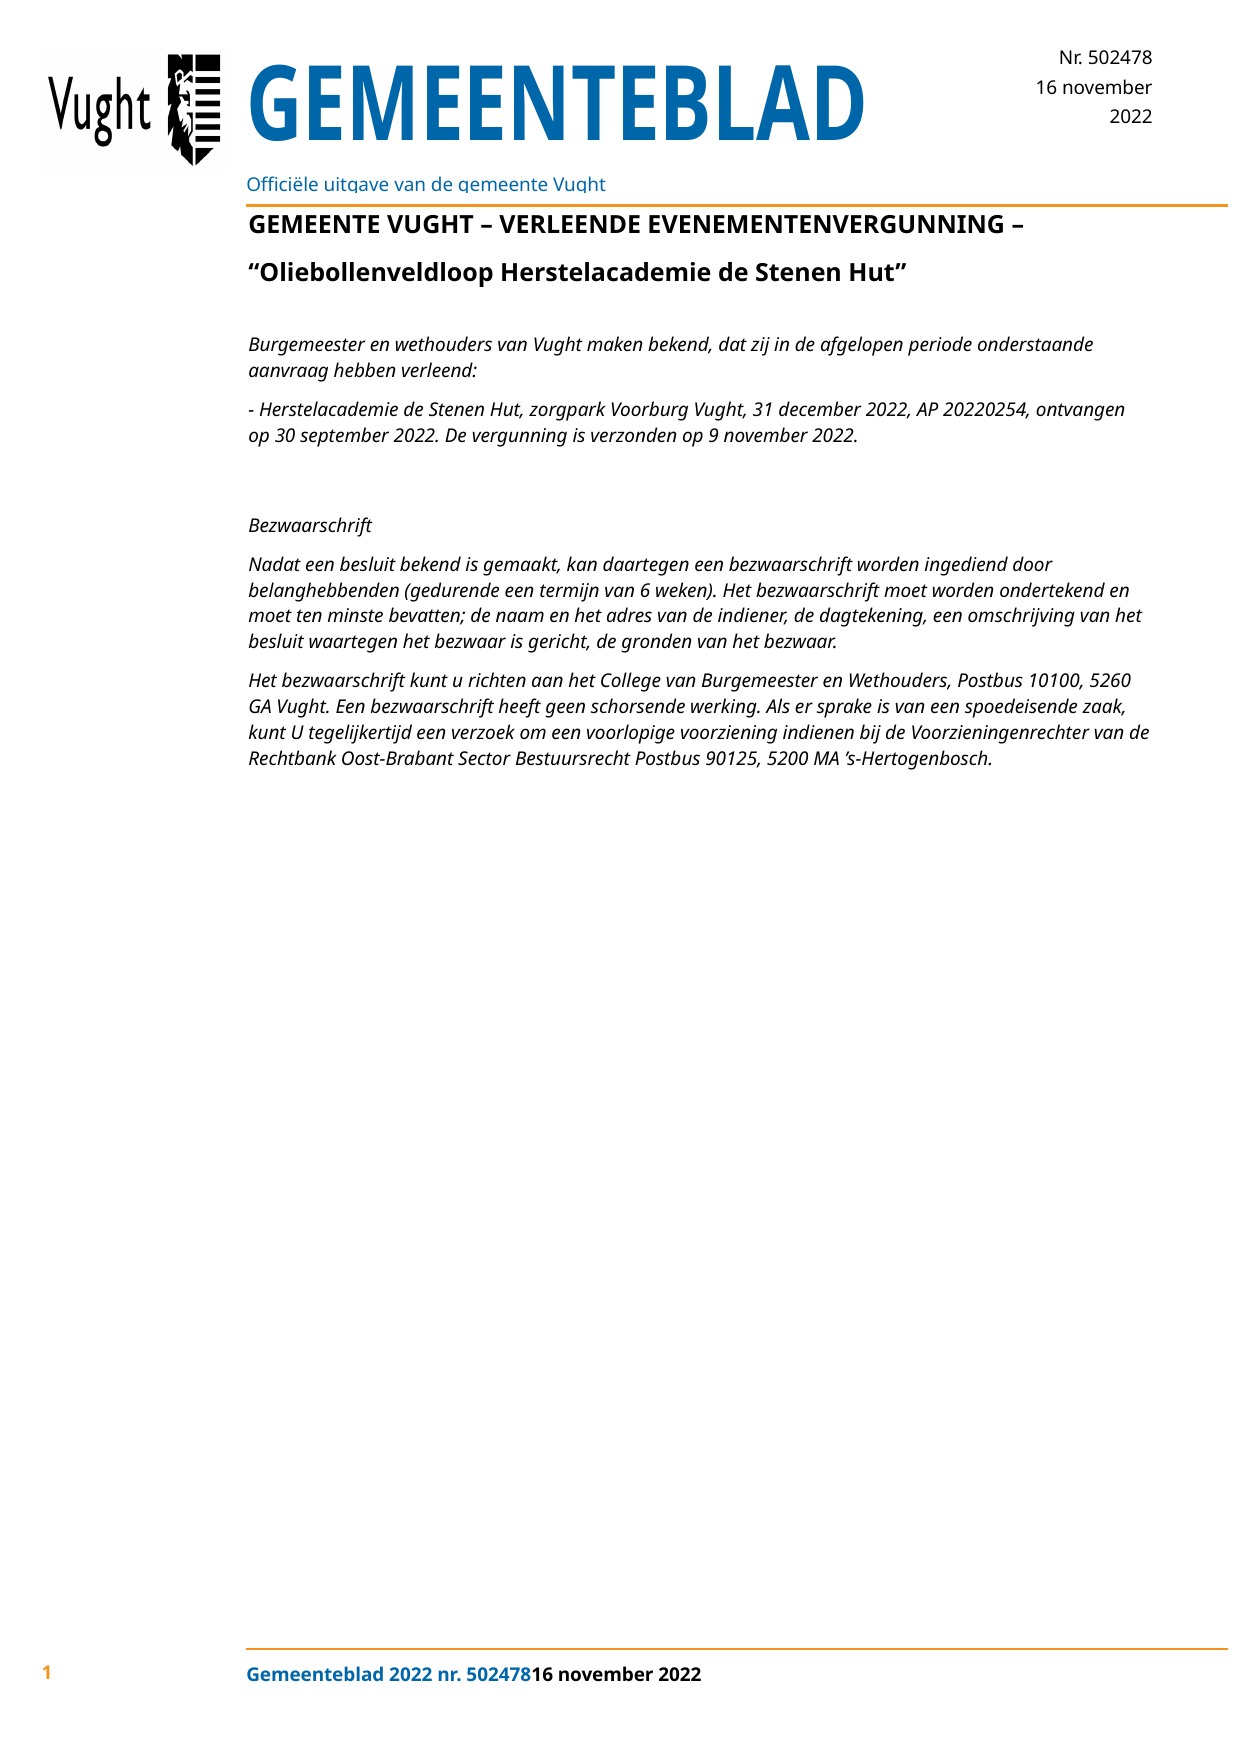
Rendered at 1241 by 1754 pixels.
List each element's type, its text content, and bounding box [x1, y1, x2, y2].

text GEMEENTE VUGHT – VERLEENDE EVENEMENTENVERGUNNING – “Oliebollenveldloop Herstelacademie de Stenen Hut” [248, 207, 1152, 288]
picture [41, 47, 231, 172]
text - Herstelacademie de Stenen Hut, zorgpark Voorburg Vught, 31 december 2022, AP 20220254, ontvangen op 30 september 2022. De vergunning is verzonden op 9 november 2022. [248, 396, 1152, 448]
text Bezwaarschrift [248, 512, 1152, 538]
text Burgemeester en wethouders van Vught maken bekend, dat zij in de afgelopen periode onderstaande aanvraag hebben verleend: [248, 331, 1152, 383]
text Het bezwaarschrift kunt u richten aan het College van Burgemeester en Wethouders, Postbus 10100, 5260 GA Vught. Een bezwaarschrift heeft geen schorsende werking. Als er sprake is van een spoedeisende zaak, kunt U tegelijkertijd een verzoek om een voorlopige voorziening indienen bij de Voorzieningenrechter van de Rechtbank Oost-Brabant Sector Bestuursrecht Postbus 90125, 5200 MA ’s-Hertogenbosch. [248, 668, 1152, 771]
text Nadat een besluit bekend is gemaakt, kan daartegen een bezwaarschrift worden ingediend door belanghebbenden (gedurende een termijn van 6 weken). Het bezwaarschrift moet worden ondertekend en moet ten minste bevatten; de naam en het adres van de indiener, de dagtekening, een omschrijving van het besluit waartegen het bezwaar is gericht, de gronden van het bezwaar. [248, 551, 1152, 654]
